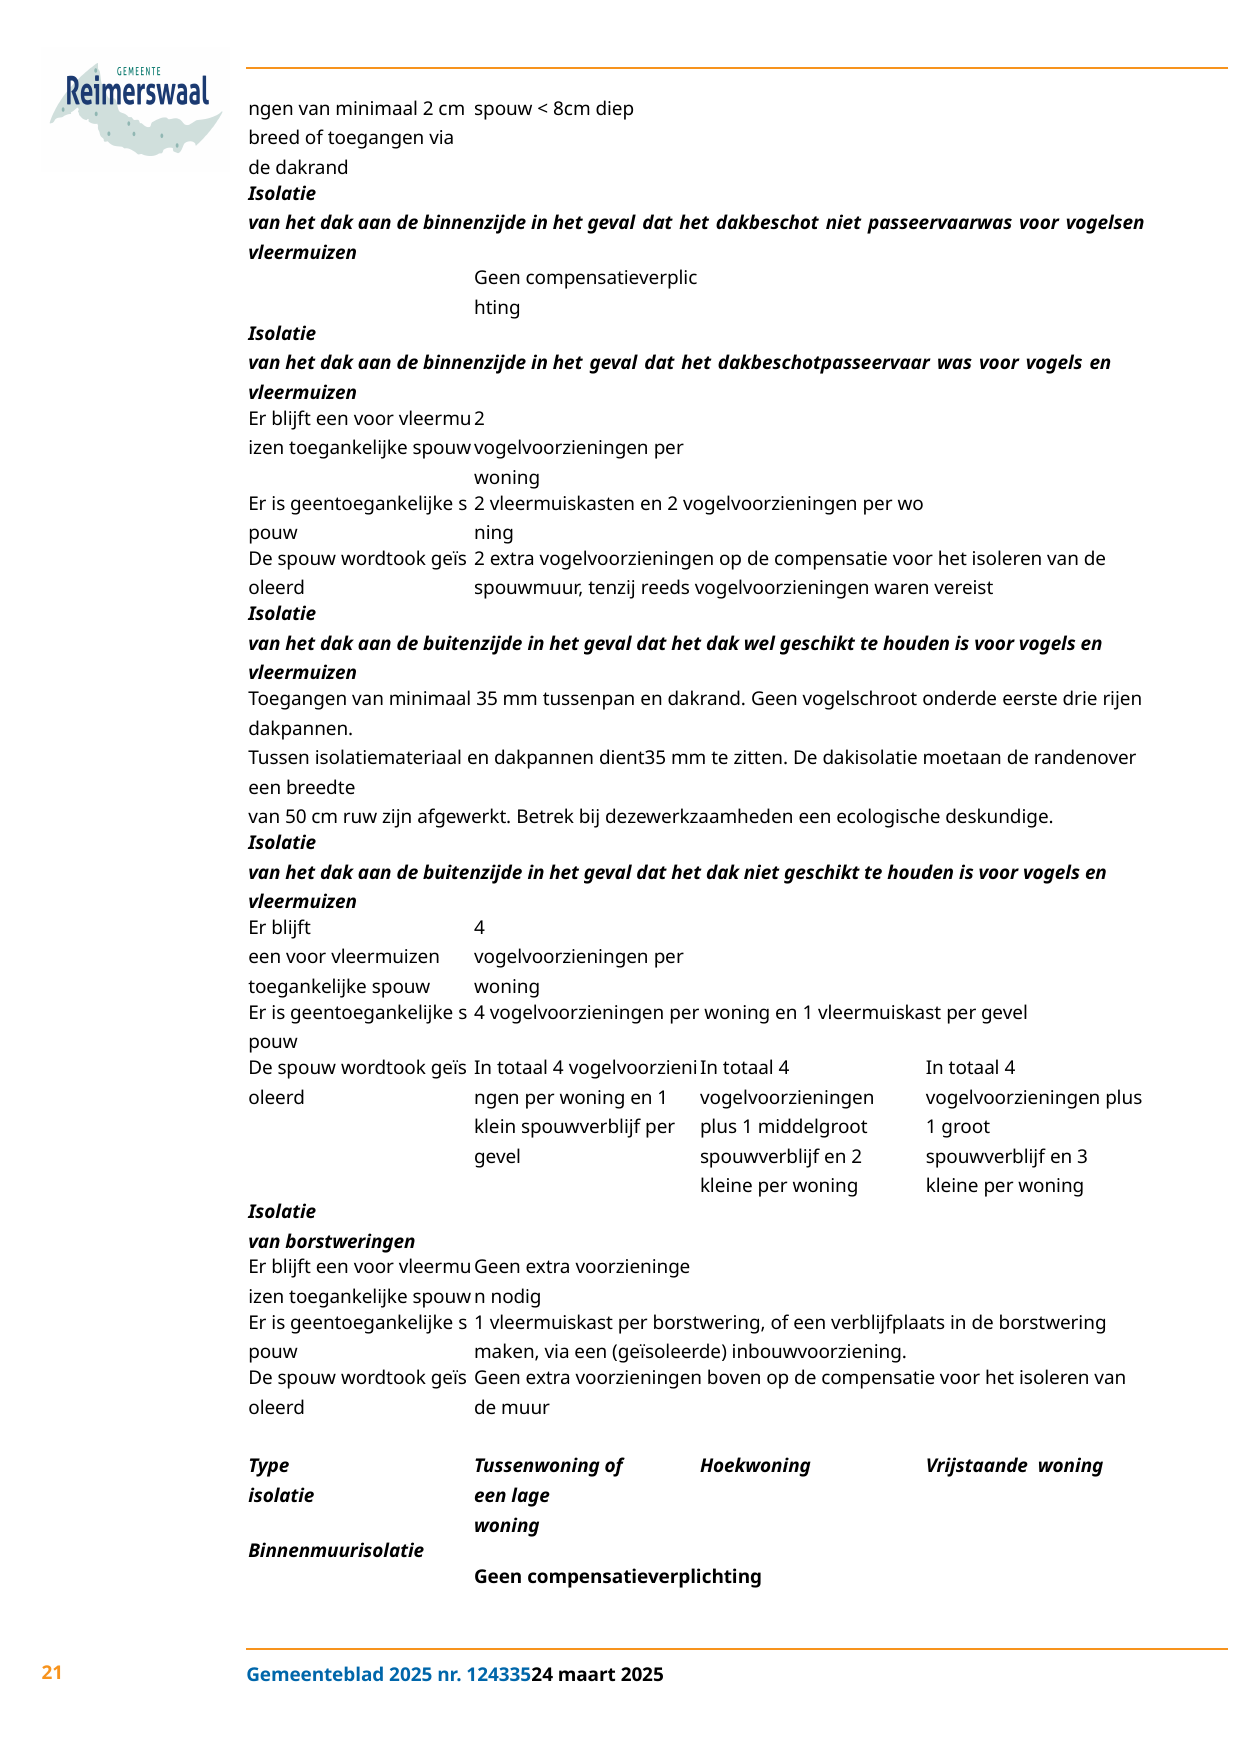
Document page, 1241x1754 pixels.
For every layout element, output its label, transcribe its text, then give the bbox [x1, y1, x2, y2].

table_cell Geen compensatieverplichting [474, 1563, 926, 1589]
table_cell 4 vogelvoorzieningen per woning en 1 vleermuiskast per gevel [474, 999, 1152, 1054]
table_cell Er blijft een voor vleermuizen toegankelijke spouw [248, 1254, 474, 1309]
table_cell [700, 914, 926, 999]
table_cell 2 vleermuiskasten en 2 vogelvoorzieningen per woning [474, 490, 926, 545]
table_cell [248, 1563, 474, 1589]
table_cell [700, 405, 926, 490]
table_cell Isolatie van het dak aan de binnenzijde in het geval dat het dakbeschotpasseervaar was voor vogels en vleermuizen [248, 320, 1152, 405]
table_cell Isolatie van het dak aan de buitenzijde in het geval dat het dak niet geschikt te houden is voor vogels en vleermuizen [248, 829, 1152, 914]
table_cell In totaal 4 vogelvoorzieningen plus 1 groot spouwverblijf en 3 kleine per woning [926, 1054, 1152, 1198]
table_cell De spouw wordtook geïsoleerd [248, 545, 474, 600]
table_cell [926, 1563, 1152, 1589]
table_cell [248, 265, 474, 320]
table_cell [926, 1538, 1152, 1563]
table_cell Er blijft een voor vleermuizen toegankelijke spouw [248, 914, 474, 999]
table_cell ngen van minimaal 2 cm breed of toegangen via de dakrand [248, 95, 474, 180]
table_cell Geen extra voorzieningen nodig [474, 1254, 700, 1309]
table_cell In totaal 4 vogelvoorzieningen per woning en 1 klein spouwverblijf per gevel [474, 1054, 700, 1198]
table_cell Isolatie van het dak aan de buitenzijde in het geval dat het dak wel geschikt te houden is voor vogels en vleermuizen [248, 600, 1152, 685]
table_cell [926, 1254, 1152, 1309]
table_cell [700, 1254, 926, 1309]
table_cell [926, 490, 1152, 545]
table_cell spouw < 8cm diep [474, 95, 1152, 180]
table_cell [926, 265, 1152, 320]
table_cell Er blijft een voor vleermuizen toegankelijke spouw [248, 405, 474, 490]
table_cell [926, 1199, 1152, 1254]
table_cell Binnenmuurisolatie [248, 1538, 926, 1563]
table_cell 1 vleermuiskast per borstwering, of een verblijfplaats in de borstwering maken, via een (geïsoleerde) inbouwvoorziening. [474, 1309, 1152, 1364]
table_cell 2 extra vogelvoorzieningen op de compensatie voor het isoleren van de spouwmuur, tenzij reeds vogelvoorzieningen waren vereist [474, 545, 1152, 600]
table_cell Er is geentoegankelijke spouw [248, 999, 474, 1054]
table_cell De spouw wordtook geïsoleerd [248, 1364, 474, 1420]
table_cell In totaal 4 vogelvoorzieningen plus 1 middelgroot spouwverblijf en 2 kleine per woning [700, 1054, 926, 1198]
table_header Tussenwoning of een lage woning [474, 1453, 700, 1537]
table_cell Er is geentoegankelijke spouw [248, 490, 474, 545]
table_cell Geen compensatieverplichting [474, 265, 700, 320]
table_cell Isolatie van borstweringen [248, 1199, 474, 1254]
table_cell [926, 914, 1152, 999]
table_header Hoekwoning [700, 1453, 926, 1537]
table_header Type isolatie [248, 1453, 474, 1537]
table_cell 4 vogelvoorzieningen per woning [474, 914, 700, 999]
table_header Vrijstaande woning [926, 1453, 1152, 1537]
table_cell Geen extra voorzieningen boven op de compensatie voor het isoleren van de muur [474, 1364, 1152, 1420]
table_cell Isolatie van het dak aan de binnenzijde in het geval dat het dakbeschot niet passeervaarwas voor vogelsen vleermuizen [248, 180, 1152, 264]
table_cell [474, 1199, 700, 1254]
table_cell [700, 265, 926, 320]
table_cell Toegangen van minimaal 35 mm tussenpan en dakrand. Geen vogelschroot onderde eerste drie rijen dakpannen. Tussen isolatiemateriaal en dakpannen dient35 mm te zitten. De dakisolatie moetaan de randenover een breedte van 50 cm ruw zijn afgewerkt. Betrek bij dezewerkzaamheden een ecologische deskundige. [248, 685, 1152, 829]
table_cell 2 vogelvoorzieningen per woning [474, 405, 700, 490]
table_cell De spouw wordtook geïsoleerd [248, 1054, 474, 1198]
table_cell [700, 1199, 926, 1254]
picture [41, 47, 231, 172]
table_cell [926, 405, 1152, 490]
table_cell Er is geentoegankelijke spouw [248, 1309, 474, 1364]
